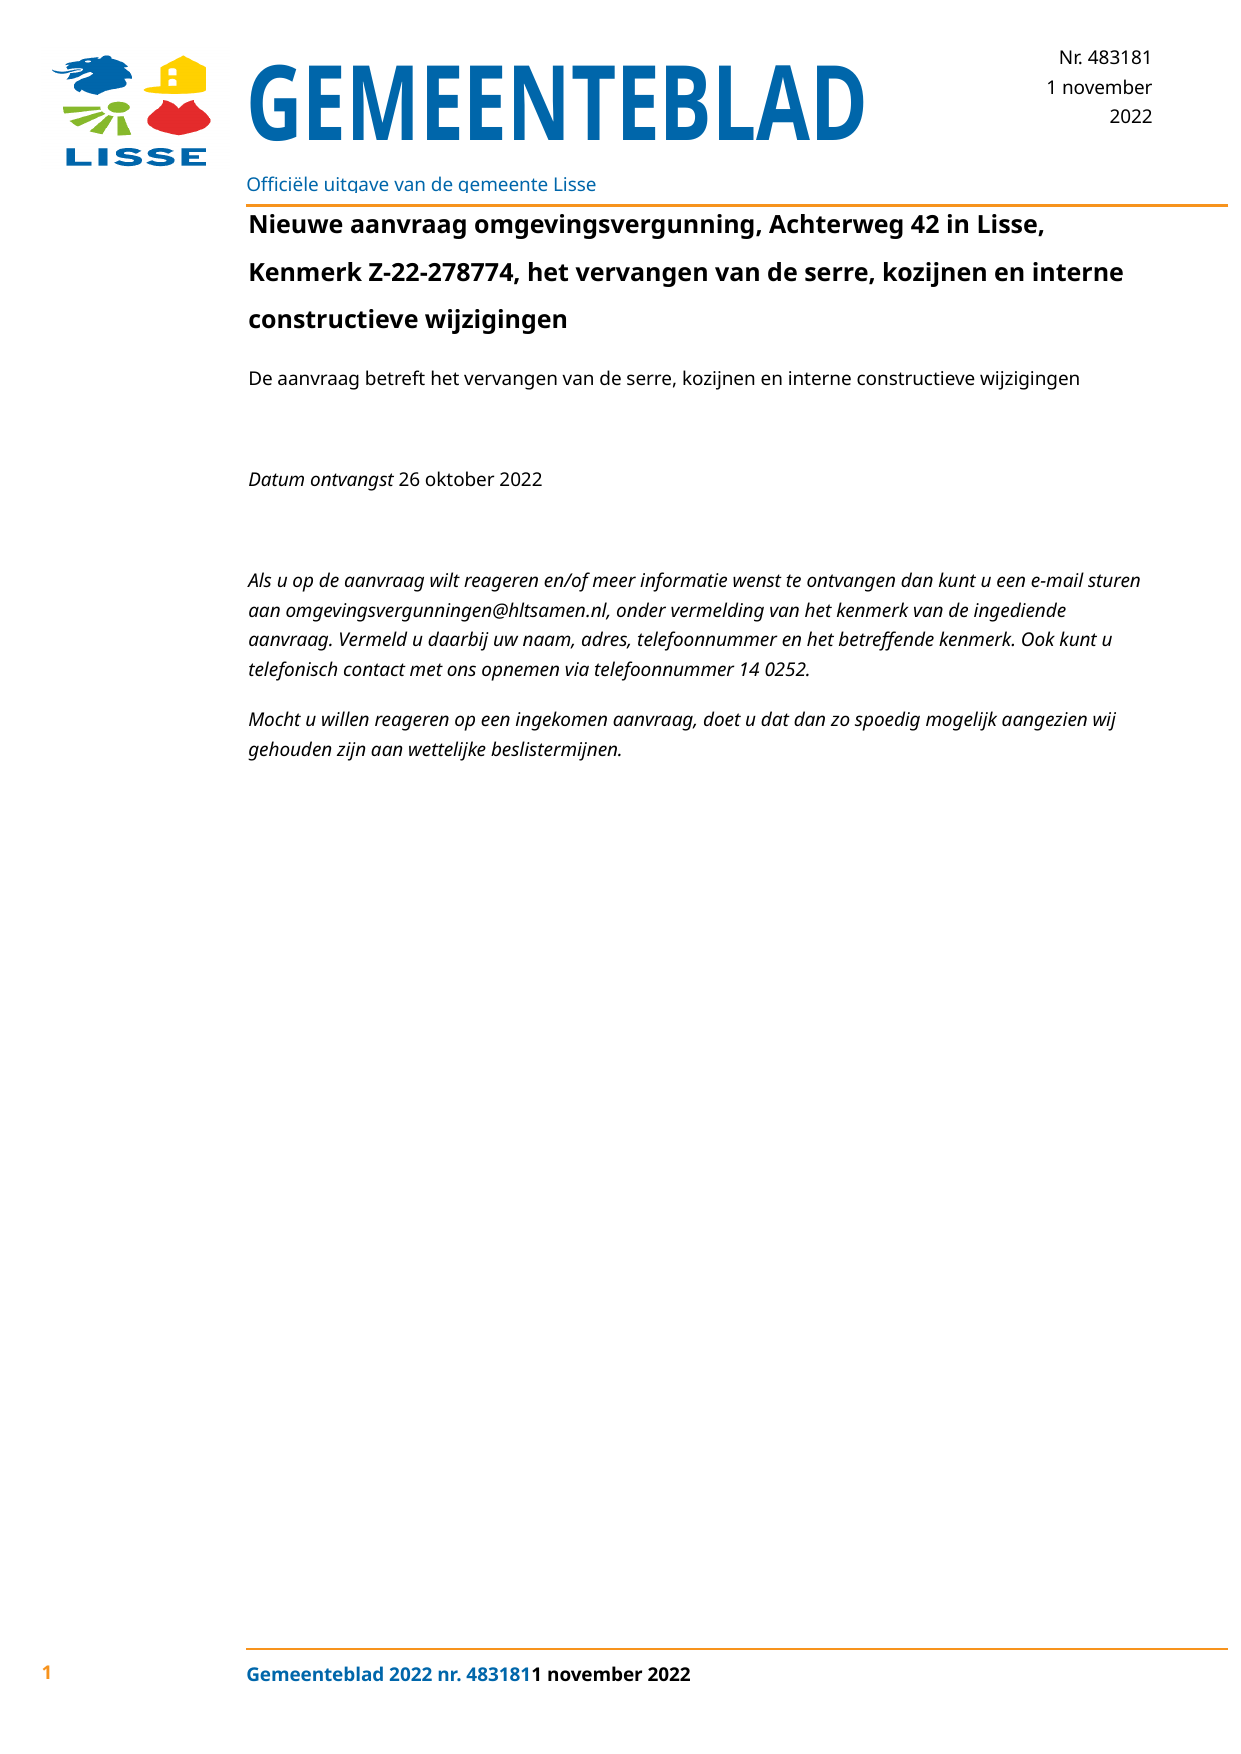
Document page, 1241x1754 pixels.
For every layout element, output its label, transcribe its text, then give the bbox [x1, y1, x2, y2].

text Nieuwe aanvraag omgevingsvergunning, Achterweg 42 in Lisse, Kenmerk Z-22-278774, het vervangen van de serre, kozijnen en interne constructieve wijzigingen [248, 207, 1152, 336]
text Als u op de aanvraag wilt reageren en/of meer informatie wenst te ontvangen dan kunt u een e-mail sturen aan omgevingsvergunningen@hltsamen.nl, onder vermelding van het kenmerk van de ingediende aanvraag. Vermeld u daarbij uw naam, adres, telefoonnummer en het betreffende kenmerk. Ook kunt u telefonisch contact met ons opnemen via telefoonnummer 14 0252. [248, 567, 1152, 682]
text Mocht u willen reageren op een ingekomen aanvraag, doet u dat dan zo spoedig mogelijk aangezien wij gehouden zijn aan wettelijke beslistermijnen. [248, 706, 1152, 762]
text Datum ontvangst 26 oktober 2022 [248, 466, 1152, 492]
text De aanvraag betreft het vervangen van de serre, kozijnen en interne constructieve wijzigingen [248, 366, 1152, 391]
picture [41, 47, 231, 172]
